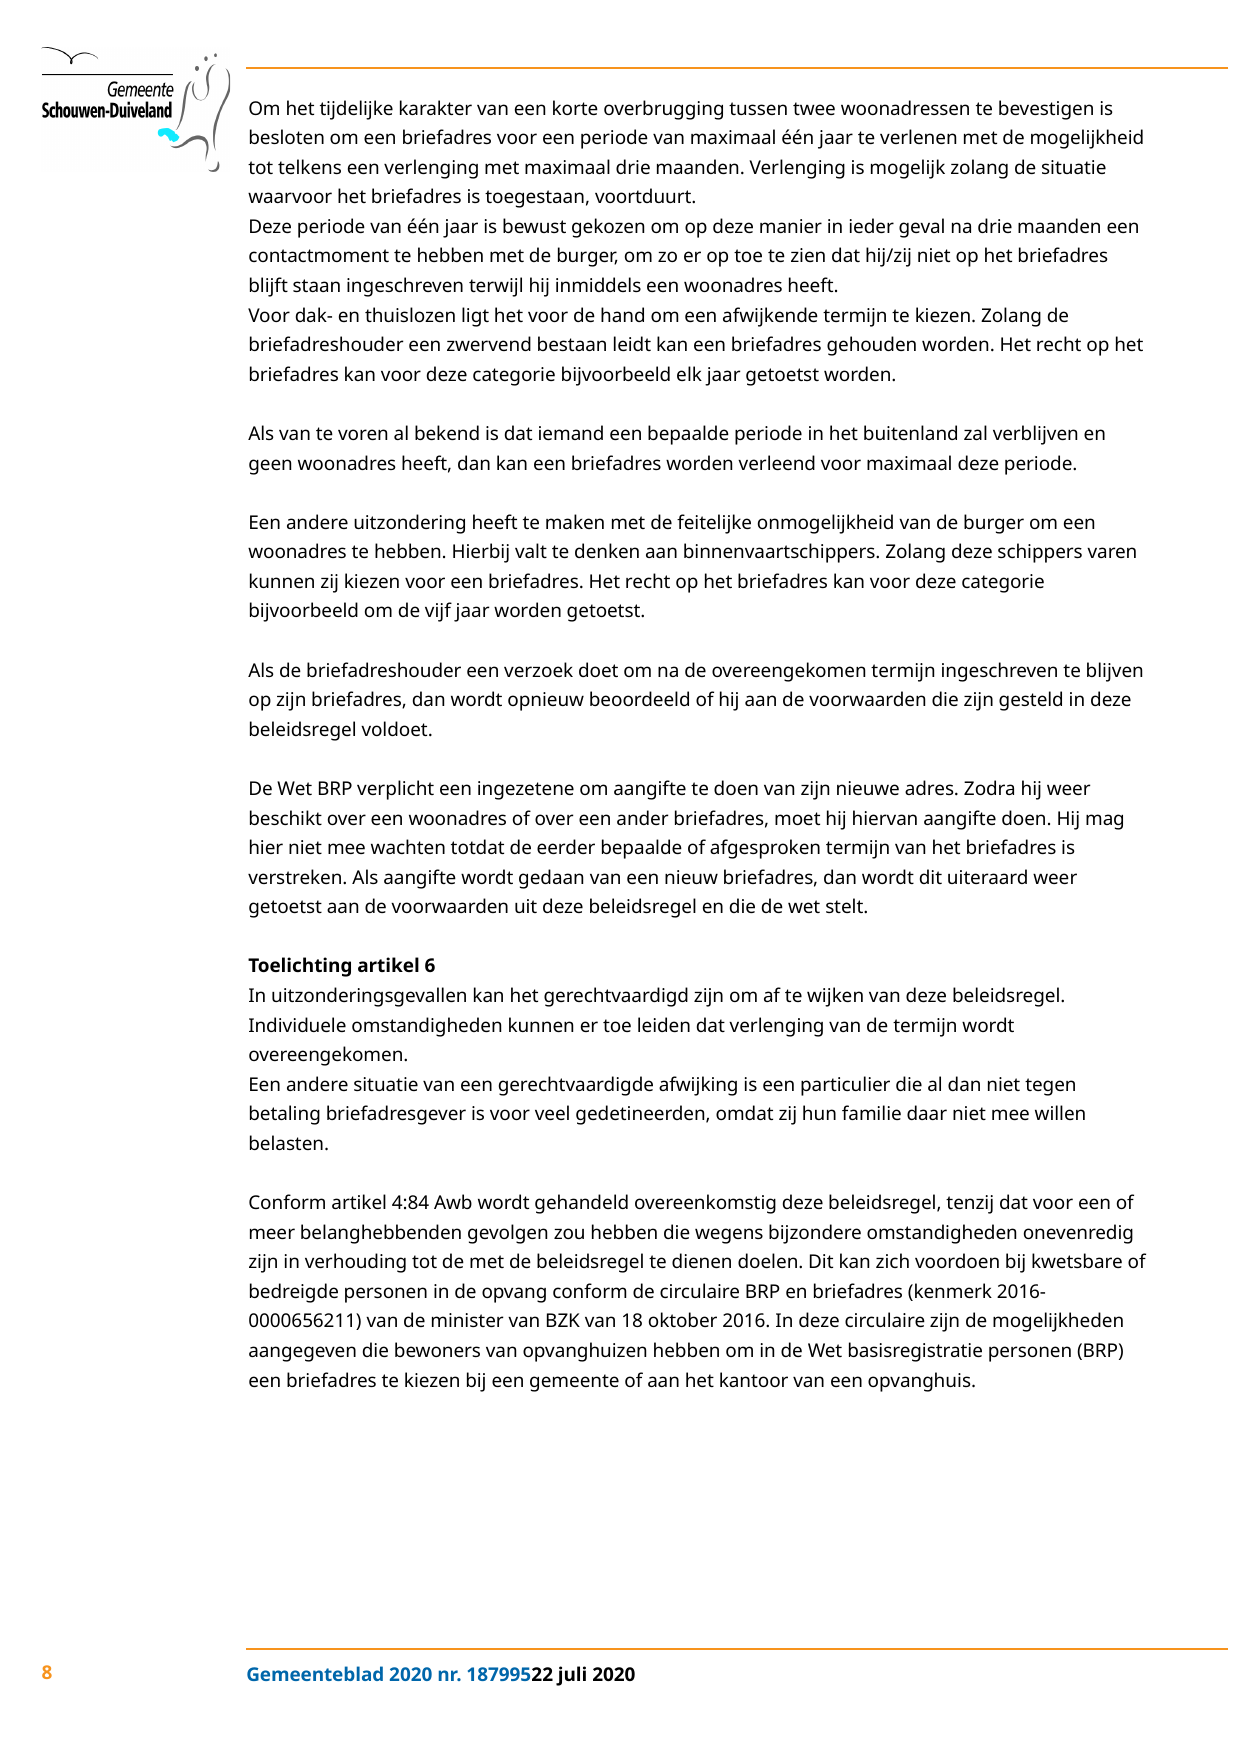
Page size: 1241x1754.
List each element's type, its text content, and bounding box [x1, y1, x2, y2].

text Conform artikel 4:84 Awb wordt gehandeld overeenkomstig deze beleidsregel, tenzij dat voor een of meer belanghebbenden gevolgen zou hebben die wegens bijzondere omstandigheden onevenredig zijn in verhouding tot de met de beleidsregel te dienen doelen. Dit kan zich voordoen bij kwetsbare of bedreigde personen in de opvang conform de circulaire BRP en briefadres (kenmerk 2016-0000656211) van de minister van BZK van 18 oktober 2016. In deze circulaire zijn de mogelijkheden aangegeven die bewoners van opvanghuizen hebben om in de Wet basisregistratie personen (BRP) een briefadres te kiezen bij een gemeente of aan het kantoor van een opvanghuis. [248, 1189, 1152, 1393]
text Als de briefadreshouder een verzoek doet om na de overeengekomen termijn ingeschreven te blijven op zijn briefadres, dan wordt opnieuw beoordeeld of hij aan de voorwaarden die zijn gesteld in deze beleidsregel voldoet. [248, 657, 1152, 742]
text Als van te voren al bekend is dat iemand een bepaalde periode in het buitenland zal verblijven en geen woonadres heeft, dan kan een briefadres worden verleend voor maximaal deze periode. [248, 420, 1152, 476]
picture [41, 47, 231, 172]
text De Wet BRP verplicht een ingezetene om aangifte te doen van zijn nieuwe adres. Zodra hij weer beschikt over een woonadres of over een ander briefadres, moet hij hiervan aangifte doen. Hij mag hier niet mee wachten totdat de eerder bepaalde of afgesproken termijn van het briefadres is verstreken. Als aangifte wordt gedaan van een nieuw briefadres, dan wordt dit uiteraard weer getoetst aan de voorwaarden uit deze beleidsregel en die de wet stelt. [248, 775, 1152, 919]
text In uitzonderingsgevallen kan het gerechtvaardigd zijn om af te wijken van deze beleidsregel. Individuele omstandigheden kunnen er toe leiden dat verlenging van de termijn wordt overeengekomen. [248, 982, 1152, 1067]
text Toelichting artikel 6 [248, 953, 1152, 978]
text Deze periode van één jaar is bewust gekozen om op deze manier in ieder geval na drie maanden een contactmoment te hebben met de burger, om zo er op toe te zien dat hij/zij niet op het briefadres blijft staan ingeschreven terwijl hij inmiddels een woonadres heeft. [248, 213, 1152, 298]
text Om het tijdelijke karakter van een korte overbrugging tussen twee woonadressen te bevestigen is besloten om een briefadres voor een periode van maximaal één jaar te verlenen met de mogelijkheid tot telkens een verlenging met maximaal drie maanden. Verlenging is mogelijk zolang de situatie waarvoor het briefadres is toegestaan, voortduurt. [248, 95, 1152, 209]
text Een andere situatie van een gerechtvaardigde afwijking is een particulier die al dan niet tegen betaling briefadresgever is voor veel gedetineerden, omdat zij hun familie daar niet mee willen belasten. [248, 1071, 1152, 1156]
text Een andere uitzondering heeft te maken met de feitelijke onmogelijkheid van de burger om een woonadres te hebben. Hierbij valt te denken aan binnenvaartschippers. Zolang deze schippers varen kunnen zij kiezen voor een briefadres. Het recht op het briefadres kan voor deze categorie bijvoorbeeld om de vijf jaar worden getoetst. [248, 509, 1152, 623]
text Voor dak- en thuislozen ligt het voor de hand om een afwijkende termijn te kiezen. Zolang de briefadreshouder een zwervend bestaan leidt kan een briefadres gehouden worden. Het recht op het briefadres kan voor deze categorie bijvoorbeeld elk jaar getoetst worden. [248, 302, 1152, 387]
